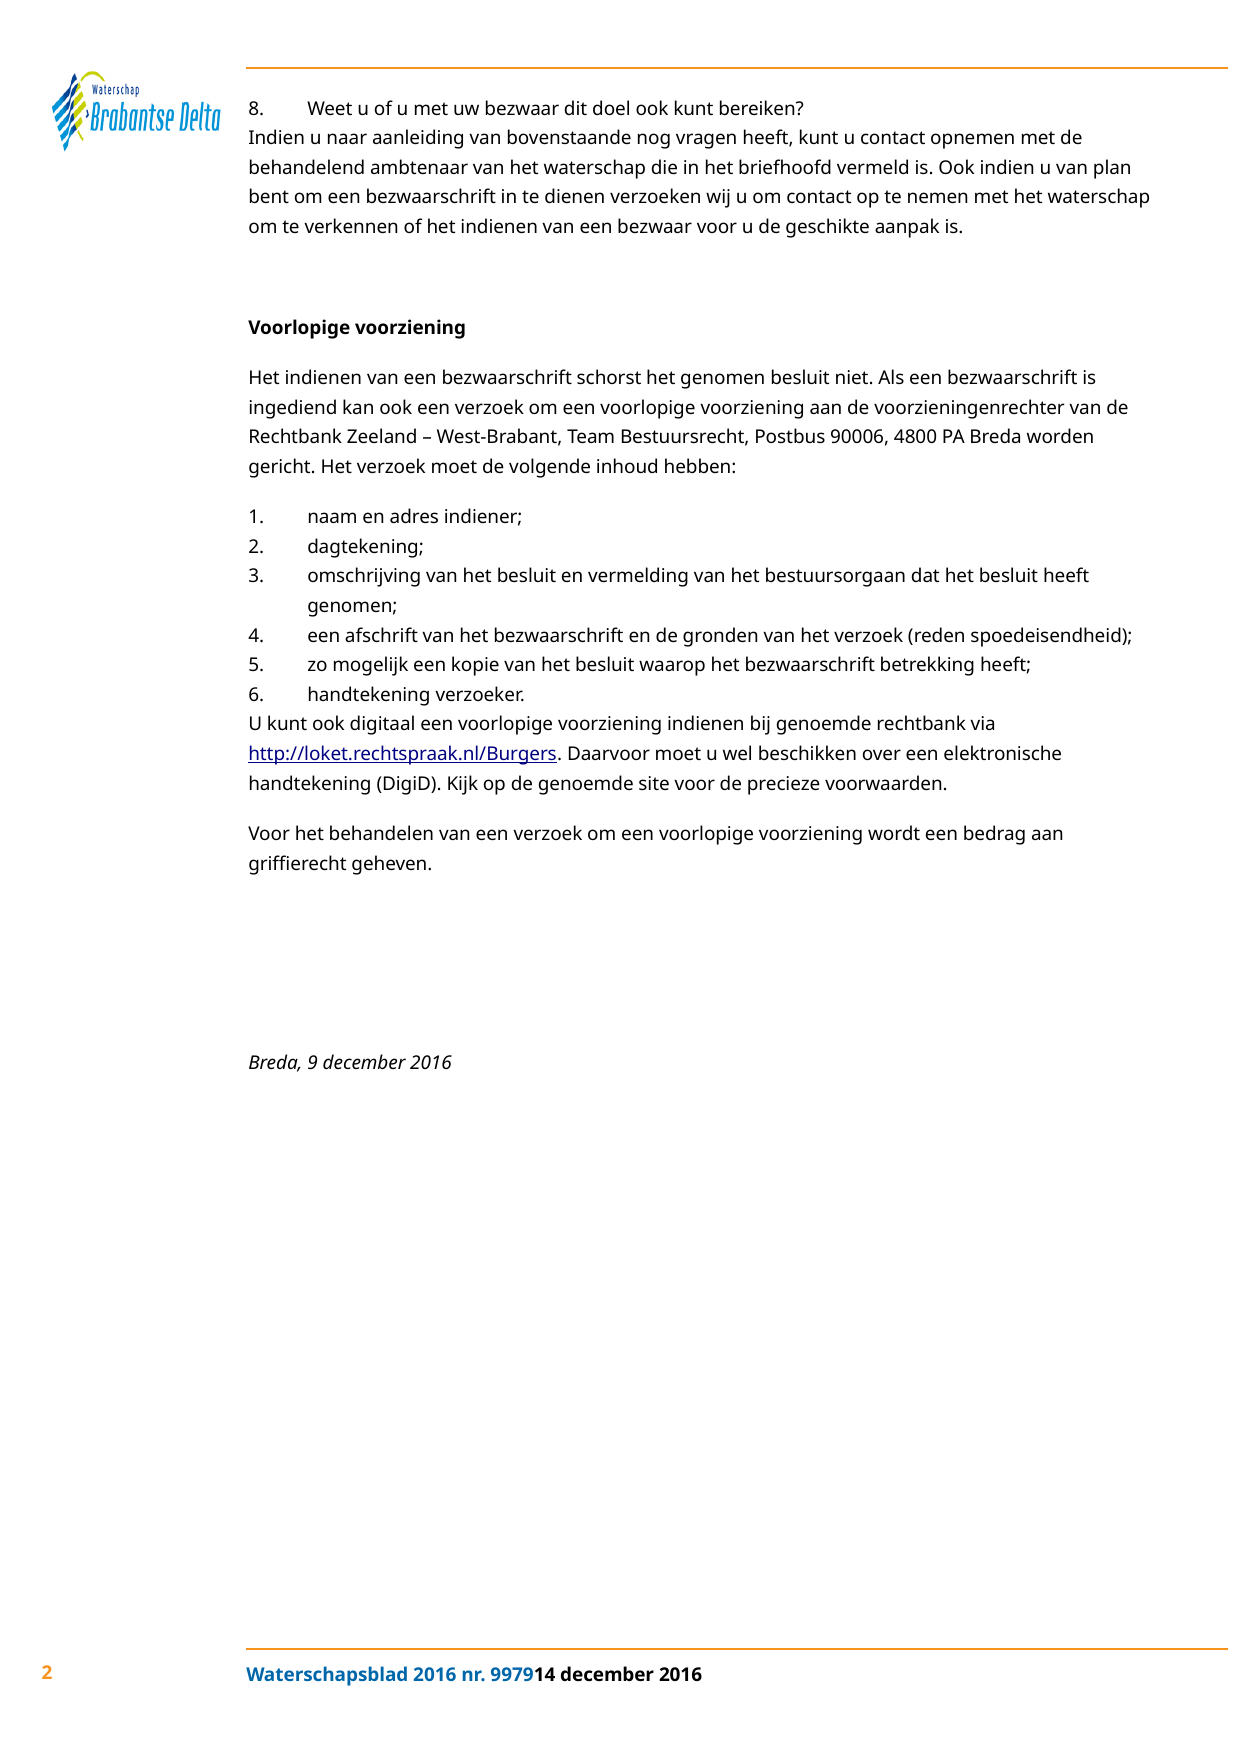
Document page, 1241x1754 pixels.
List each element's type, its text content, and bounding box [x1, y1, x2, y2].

list dagtekening; [248, 533, 1152, 559]
text Voorlopige voorziening [248, 314, 1152, 340]
list een afschrift van het bezwaarschrift en de gronden van het verzoek (reden spoedeisendheid); [248, 622, 1152, 648]
text U kunt ook digitaal een voorlopige voorziening indienen bij genoemde rechtbank via http://loket.rechtspraak.nl/Burgers. Daarvoor moet u wel beschikken over een elektronische handtekening (DigiD). Kijk op de genoemde site voor de precieze voorwaarden. [248, 711, 1152, 796]
list handtekening verzoeker. [248, 681, 1152, 707]
text Breda, 9 december 2016 [248, 1049, 1152, 1074]
text Voor het behandelen van een verzoek om een voorlopige voorziening wordt een bedrag aan griffierecht geheven. [248, 820, 1152, 876]
list Weet u of u met uw bezwaar dit doel ook kunt bereiken? [248, 95, 1152, 121]
list omschrijving van het besluit en vermelding van het bestuursorgaan dat het besluit heeft genomen; [248, 563, 1152, 618]
list zo mogelijk een kopie van het besluit waarop het bezwaarschrift betrekking heeft; [248, 651, 1152, 677]
text Het indienen van een bezwaarschrift schorst het genomen besluit niet. Als een bezwaarschrift is ingediend kan ook een verzoek om een voorlopige voorziening aan de voorzieningenrechter van de Rechtbank Zeeland – West-Brabant, Team Bestuursrecht, Postbus 90006, 4800 PA Breda worden gericht. Het verzoek moet de volgende inhoud hebben: [248, 364, 1152, 479]
text Indien u naar aanleiding van bovenstaande nog vragen heeft, kunt u contact opnemen met de behandelend ambtenaar van het waterschap die in het briefhoofd vermeld is. Ook indien u van plan bent om een bezwaarschrift in te dienen verzoeken wij u om contact op te nemen met het waterschap om te verkennen of het indienen van een bezwaar voor u de geschikte aanpak is. [248, 124, 1152, 239]
picture [41, 47, 231, 172]
list naam en adres indiener; [248, 503, 1152, 529]
